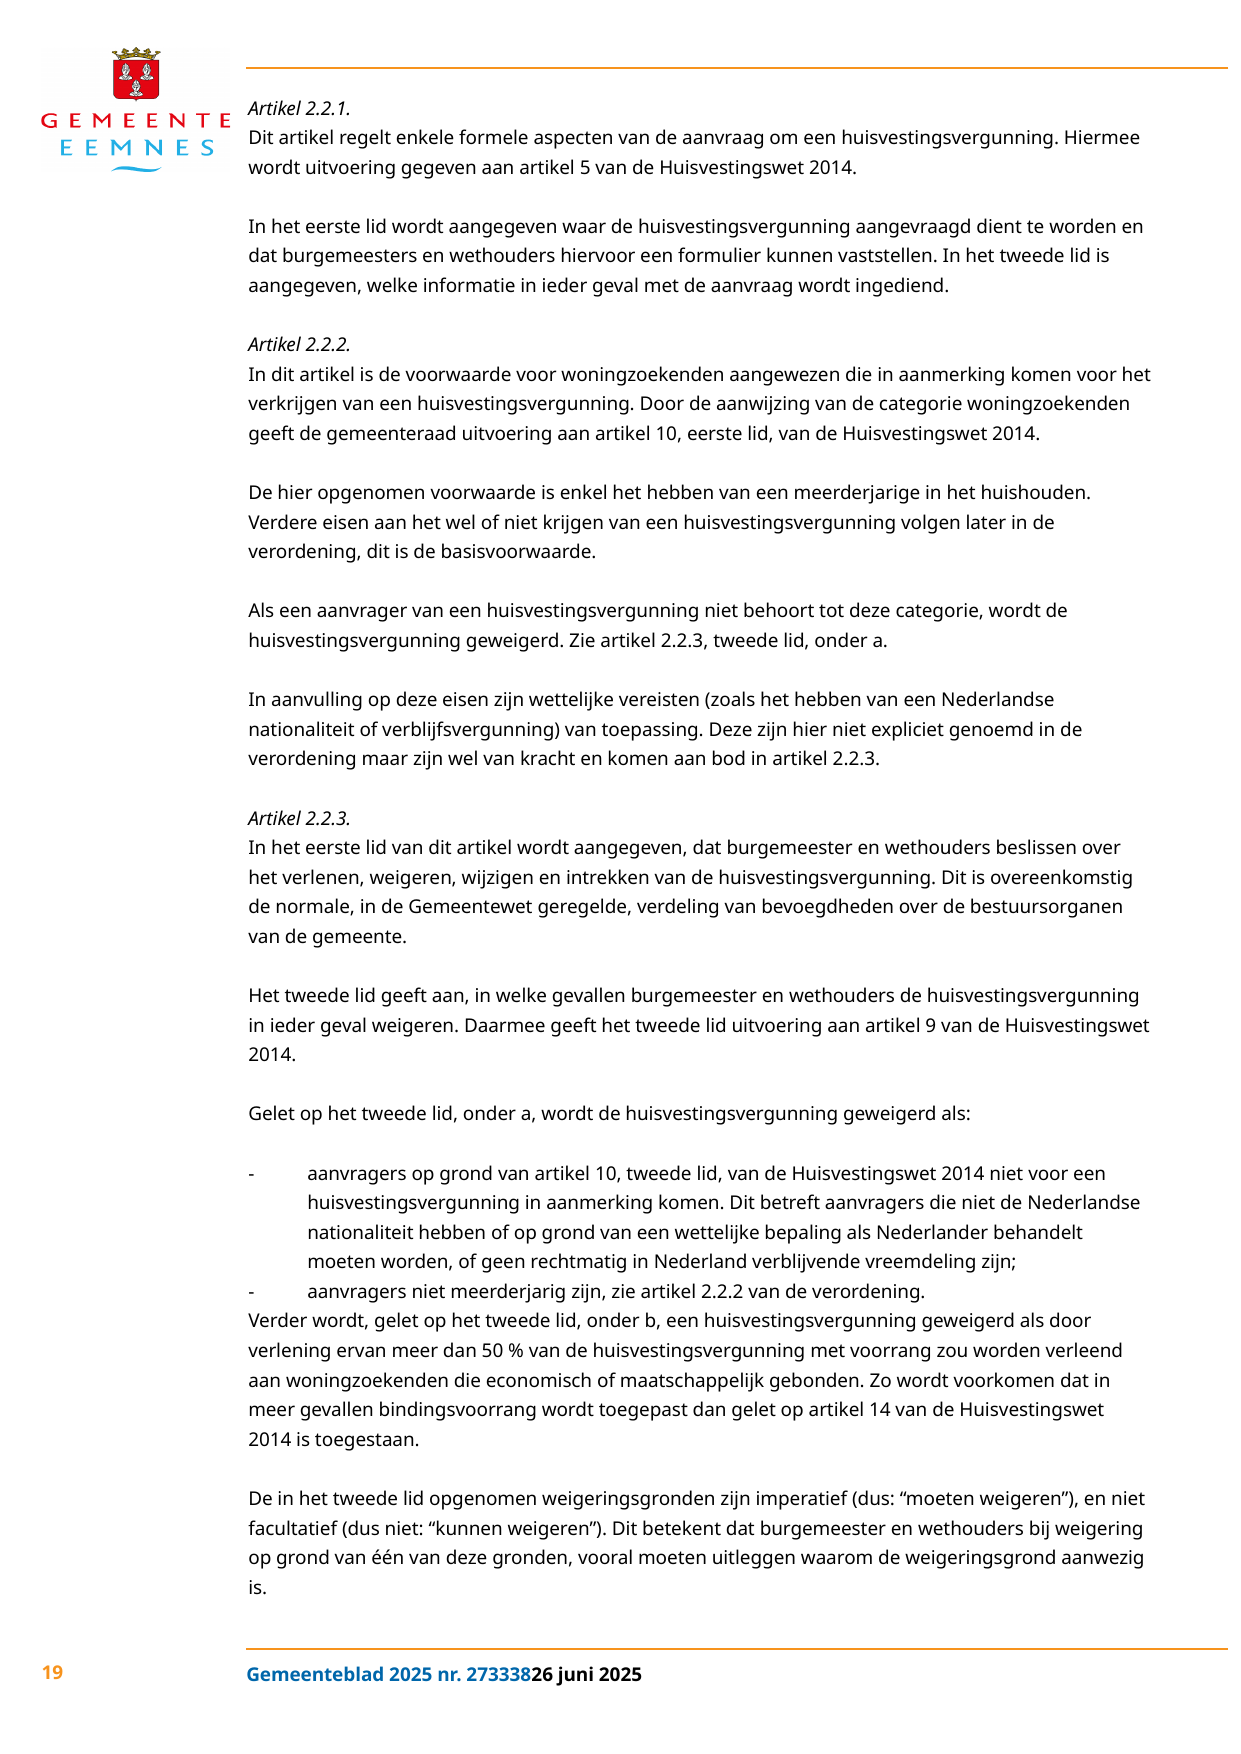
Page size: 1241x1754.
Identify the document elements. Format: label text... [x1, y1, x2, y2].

text Artikel 2.2.3. [248, 805, 1152, 831]
text Als een aanvrager van een huisvestingsvergunning niet behoort tot deze categorie, wordt de huisvestingsvergunning geweigerd. Zie artikel 2.2.3, tweede lid, onder a. [248, 598, 1152, 653]
text Dit artikel regelt enkele formele aspecten van de aanvraag om een huisvestingsvergunning. Hiermee wordt uitvoering gegeven aan artikel 5 van de Huisvestingswet 2014. [248, 124, 1152, 180]
list aanvragers niet meerderjarig zijn, zie artikel 2.2.2 van de verordening. [248, 1278, 1152, 1304]
text In het eerste lid van dit artikel wordt aangegeven, dat burgemeester en wethouders beslissen over het verlenen, weigeren, wijzigen en intrekken van de huisvestingsvergunning. Dit is overeenkomstig de normale, in de Gemeentewet geregelde, verdeling van bevoegdheden over de bestuursorganen van de gemeente. [248, 834, 1152, 949]
text De in het tweede lid opgenomen weigeringsgronden zijn imperatief (dus: “moeten weigeren”), en niet facultatief (dus niet: “kunnen weigeren”). Dit betekent dat burgemeester en wethouders bij weigering op grond van één van deze gronden, vooral moeten uitleggen waarom de weigeringsgrond aanwezig is. [248, 1485, 1152, 1600]
text Gelet op het tweede lid, onder a, wordt de huisvestingsvergunning geweigerd als: [248, 1101, 1152, 1126]
text Verder wordt, gelet op het tweede lid, onder b, een huisvestingsvergunning geweigerd als door verlening ervan meer dan 50 % van de huisvestingsvergunning met voorrang zou worden verleend aan woningzoekenden die economisch of maatschappelijk gebonden. Zo wordt voorkomen dat in meer gevallen bindingsvoorrang wordt toegepast dan gelet op artikel 14 van de Huisvestingswet 2014 is toegestaan. [248, 1308, 1152, 1452]
text Het tweede lid geeft aan, in welke gevallen burgemeester en wethouders de huisvestingsvergunning in ieder geval weigeren. Daarmee geeft het tweede lid uitvoering aan artikel 9 van de Huisvestingswet 2014. [248, 982, 1152, 1067]
list aanvragers op grond van artikel 10, tweede lid, van de Huisvestingswet 2014 niet voor een huisvestingsvergunning in aanmerking komen. Dit betreft aanvragers die niet de Nederlandse nationaliteit hebben of op grond van een wettelijke bepaling als Nederlander behandelt moeten worden, of geen rechtmatig in Nederland verblijvende vreemdeling zijn; [248, 1160, 1152, 1274]
text In aanvulling op deze eisen zijn wettelijke vereisten (zoals het hebben van een Nederlandse nationaliteit of verblijfsvergunning) van toepassing. Deze zijn hier niet expliciet genoemd in de verordening maar zijn wel van kracht en komen aan bod in artikel 2.2.3. [248, 686, 1152, 771]
text Artikel 2.2.2. [248, 331, 1152, 357]
text De hier opgenomen voorwaarde is enkel het hebben van een meerderjarige in het huishouden. Verdere eisen aan het wel of niet krijgen van een huisvestingsvergunning volgen later in de verordening, dit is de basisvoorwaarde. [248, 479, 1152, 564]
text In dit artikel is de voorwaarde voor woningzoekenden aangewezen die in aanmerking komen voor het verkrijgen van een huisvestingsvergunning. Door de aanwijzing van de categorie woningzoekenden geeft de gemeenteraad uitvoering aan artikel 10, eerste lid, van de Huisvestingswet 2014. [248, 361, 1152, 446]
text Artikel 2.2.1. [248, 95, 1152, 121]
text In het eerste lid wordt aangegeven waar de huisvestingsvergunning aangevraagd dient te worden en dat burgemeesters en wethouders hiervoor een formulier kunnen vaststellen. In het tweede lid is aangegeven, welke informatie in ieder geval met de aanvraag wordt ingediend. [248, 213, 1152, 298]
picture [41, 47, 231, 172]
